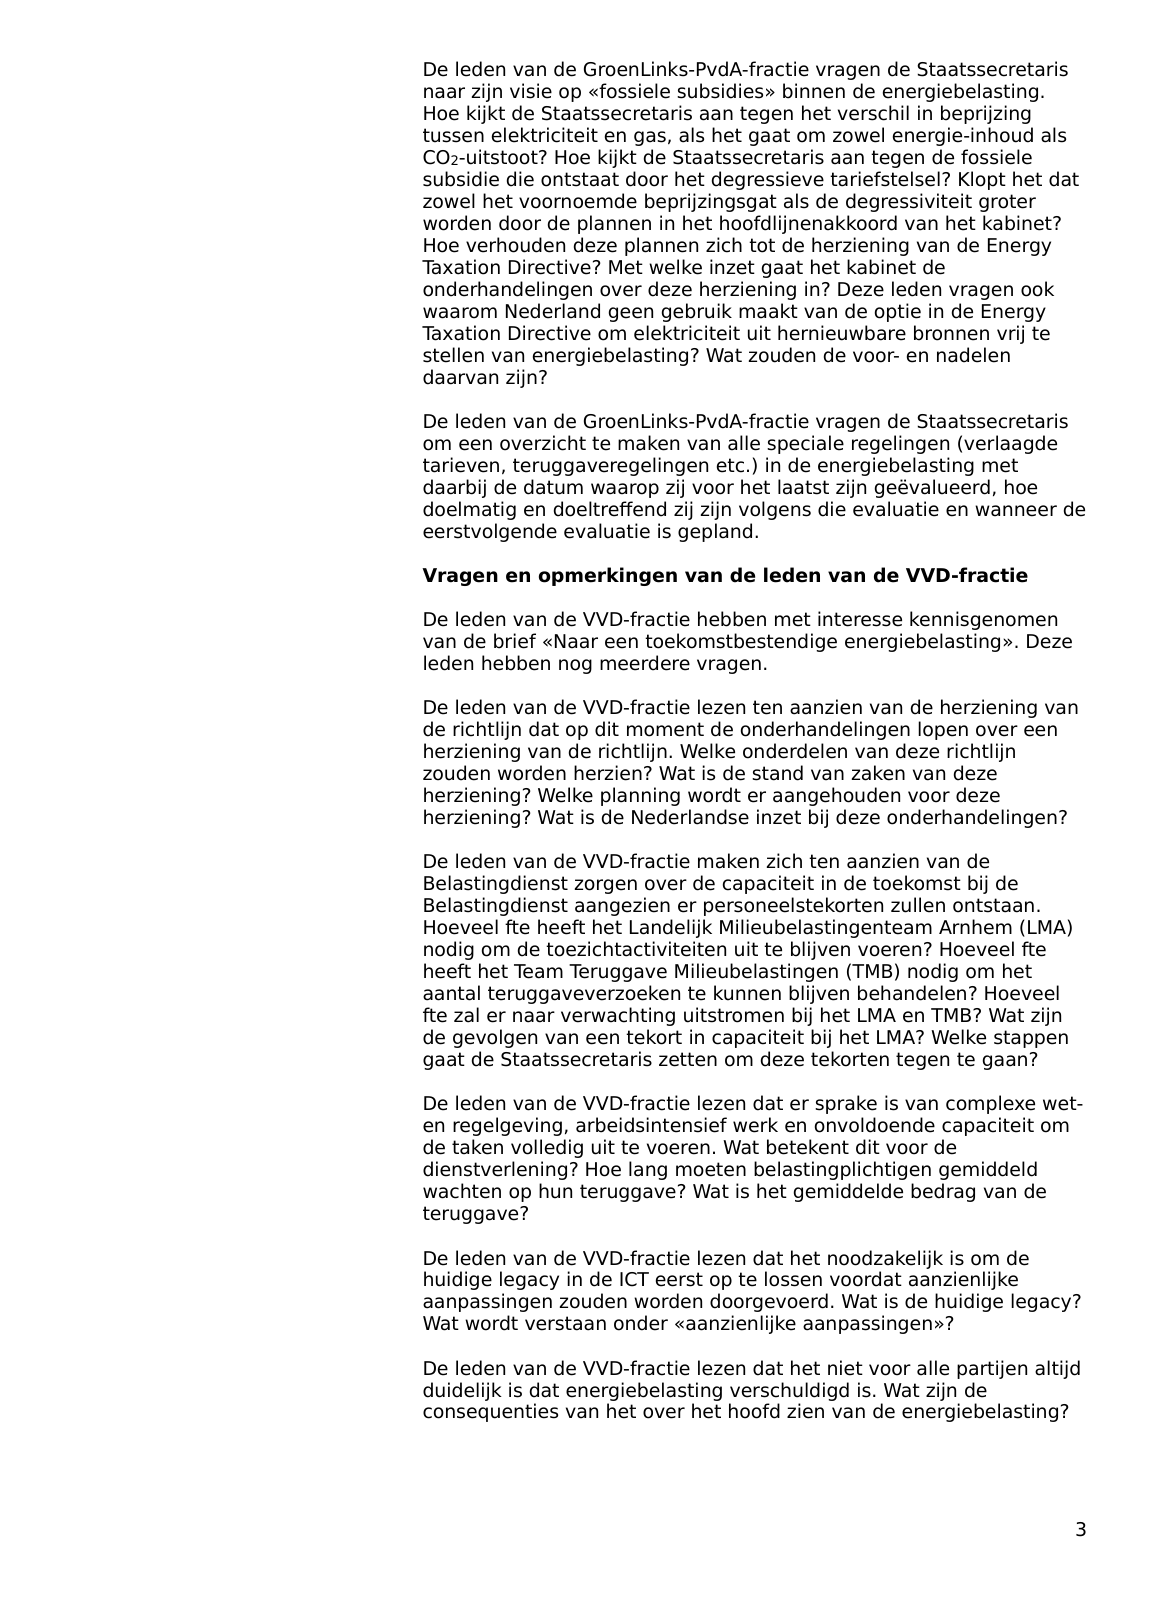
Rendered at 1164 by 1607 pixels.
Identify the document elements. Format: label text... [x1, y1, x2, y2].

text De leden van de VVD-fractie lezen dat er sprake is van complexe wet- en regelgeving, arbeidsintensief werk en onvoldoende capaciteit om de taken volledig uit te voeren. Wat betekent dit voor de dienstverlening? Hoe lang moeten belastingplichtigen gemiddeld wachten op hun teruggave? Wat is het gemiddelde bedrag van de teruggave? [422, 1093, 1087, 1225]
text De leden van de VVD-fractie maken zich ten aanzien van de Belastingdienst zorgen over de capaciteit in de toekomst bij de Belastingdienst aangezien er personeelstekorten zullen ontstaan. Hoeveel fte heeft het Landelijk Milieubelastingenteam Arnhem (LMA) nodig om de toezichtactiviteiten uit te blijven voeren? Hoeveel fte heeft het Team Teruggave Milieubelastingen (TMB) nodig om het aantal teruggaveverzoeken te kunnen blijven behandelen? Hoeveel fte zal er naar verwachting uitstromen bij het LMA en TMB? Wat zijn de gevolgen van een tekort in capaciteit bij het LMA? Welke stappen gaat de Staatssecretaris zetten om deze tekorten tegen te gaan? [422, 851, 1087, 1071]
text De leden van de VVD-fractie lezen dat het noodzakelijk is om de huidige legacy in de ICT eerst op te lossen voordat aanzienlijke aanpassingen zouden worden doorgevoerd. Wat is de huidige legacy? Wat wordt verstaan onder «aanzienlijke aanpassingen»? [422, 1247, 1087, 1335]
text De leden van de VVD-fractie hebben met interesse kennisgenomen van de brief «Naar een toekomstbestendige energiebelasting». Deze leden hebben nog meerdere vragen. [422, 609, 1087, 675]
text De leden van de VVD-fractie lezen dat het niet voor alle partijen altijd duidelijk is dat energiebelasting verschuldigd is. Wat zijn de consequenties van het over het hoofd zien van de energiebelasting? [422, 1357, 1087, 1423]
text De leden van de GroenLinks-PvdA-fractie vragen de Staatssecretaris om een overzicht te maken van alle speciale regelingen (verlaagde tarieven, teruggaveregelingen etc.) in de energiebelasting met daarbij de datum waarop zij voor het laatst zijn geëvalueerd, hoe doelmatig en doeltreffend zij zijn volgens die evaluatie en wanneer de eerstvolgende evaluatie is gepland. [422, 411, 1087, 543]
text De leden van de VVD-fractie lezen ten aanzien van de herziening van de richtlijn dat op dit moment de onderhandelingen lopen over een herziening van de richtlijn. Welke onderdelen van deze richtlijn zouden worden herzien? Wat is de stand van zaken van deze herziening? Welke planning wordt er aangehouden voor deze herziening? Wat is de Nederlandse inzet bij deze onderhandelingen? [422, 697, 1087, 829]
text De leden van de GroenLinks-PvdA-fractie vragen de Staatssecretaris naar zijn visie op «fossiele subsidies» binnen de energiebelasting. Hoe kijkt de Staatssecretaris aan tegen het verschil in beprijzing tussen elektriciteit en gas, als het gaat om zowel energie-inhoud als CO2-uitstoot? Hoe kijkt de Staatssecretaris aan tegen de fossiele subsidie die ontstaat door het degressieve tariefstelsel? Klopt het dat zowel het voornoemde beprijzingsgat als de degressiviteit groter worden door de plannen in het hoofdlijnenakkoord van het kabinet? Hoe verhouden deze plannen zich tot de herziening van de Energy Taxation Directive? Met welke inzet gaat het kabinet de onderhandelingen over deze herziening in? Deze leden vragen ook waarom Nederland geen gebruik maakt van de optie in de Energy Taxation Directive om elektriciteit uit hernieuwbare bronnen vrij te stellen van energiebelasting? Wat zouden de voor- en nadelen daarvan zijn? [422, 59, 1087, 389]
subtitle Vragen en opmerkingen van de leden van de VVD-fractie [422, 565, 1087, 587]
